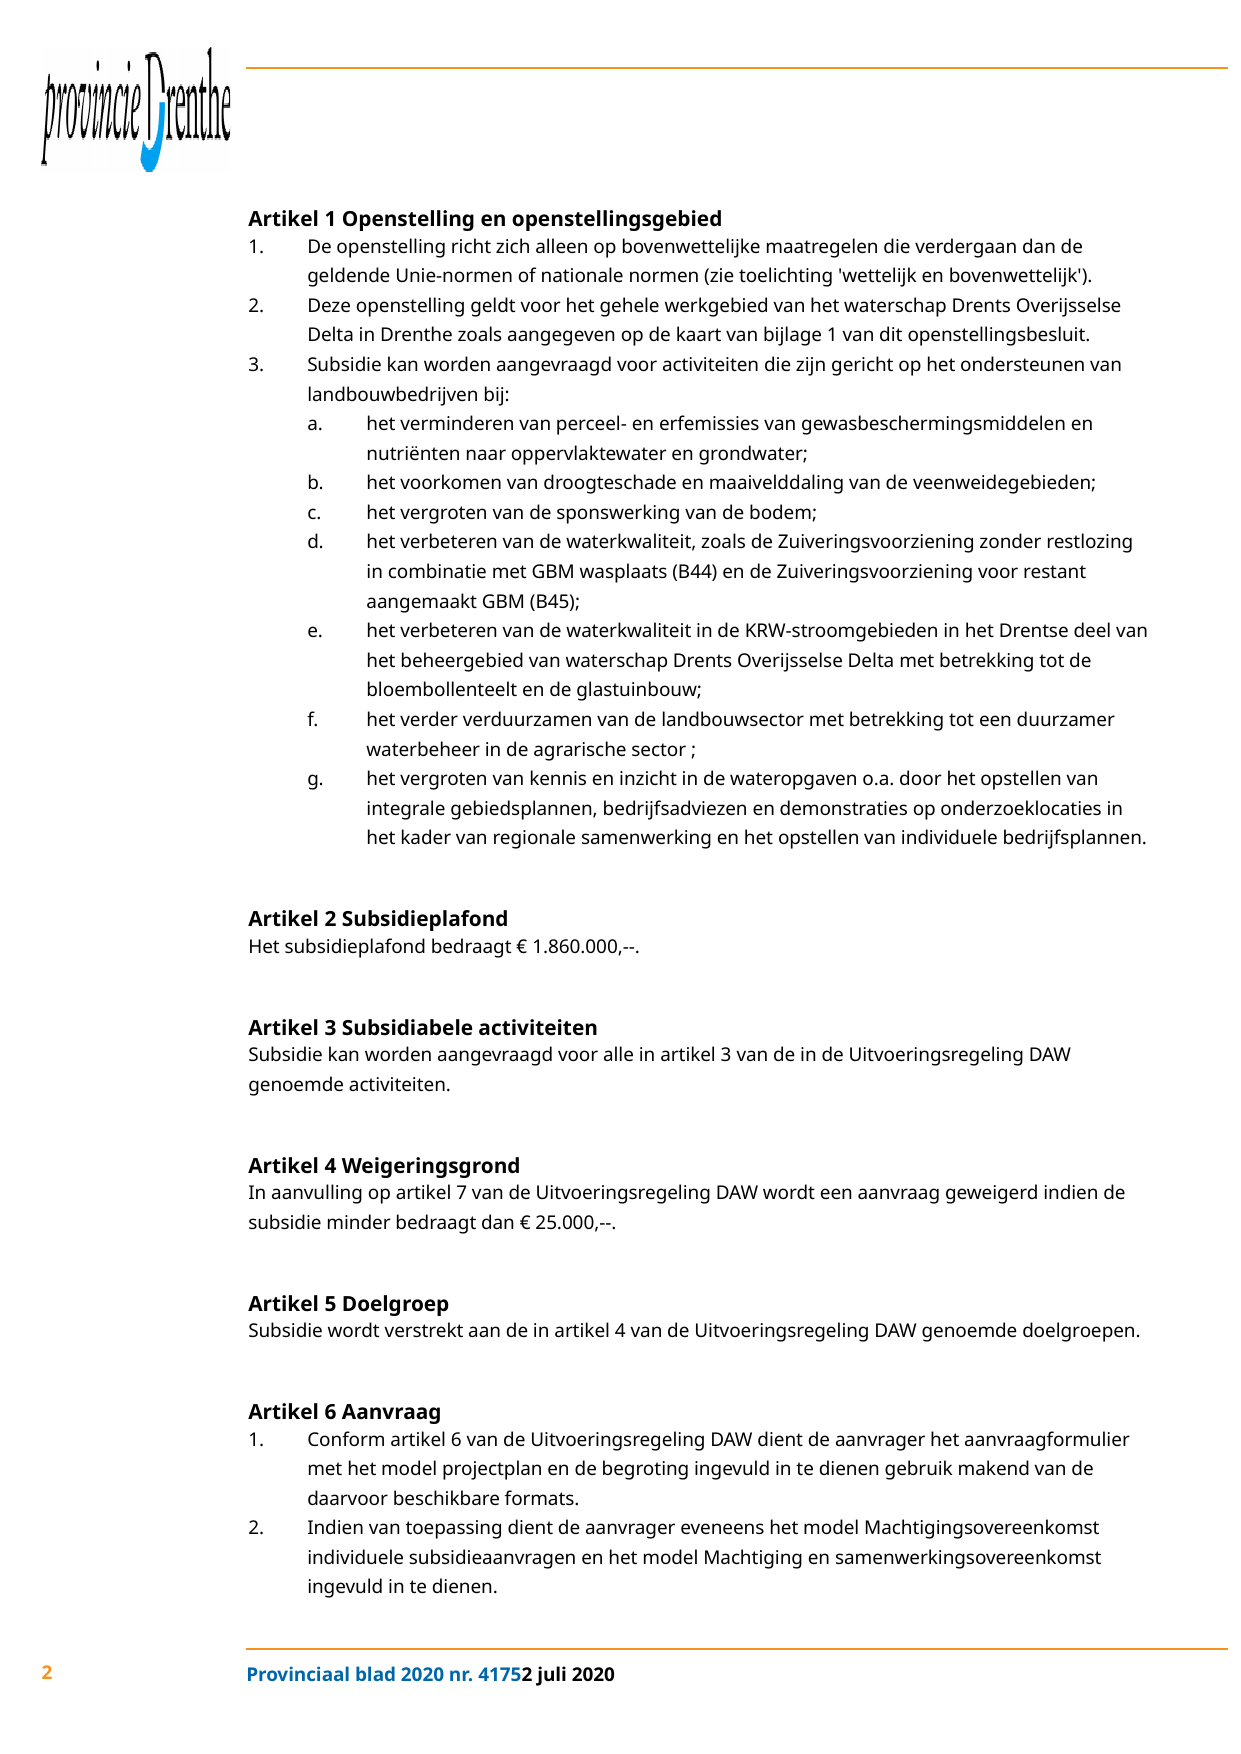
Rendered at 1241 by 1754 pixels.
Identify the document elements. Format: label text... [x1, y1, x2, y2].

list Subsidie kan worden aangevraagd voor activiteiten die zijn gericht op het ondersteunen van landbouwbedrijven bij: [248, 351, 1152, 406]
text Artikel 2 Subsidieplafond [248, 904, 1152, 933]
text Subsidie kan worden aangevraagd voor alle in artikel 3 van de in de Uitvoeringsregeling DAW genoemde activiteiten. [248, 1041, 1152, 1097]
text Artikel 6 Aanvraag [248, 1397, 1152, 1426]
text Artikel 1 Openstelling en openstellingsgebied [248, 204, 1152, 233]
text Subsidie wordt verstrekt aan de in artikel 4 van de Uitvoeringsregeling DAW genoemde doelgroepen. [248, 1317, 1152, 1343]
text Artikel 5 Doelgroep [248, 1289, 1152, 1317]
list Conform artikel 6 van de Uitvoeringsregeling DAW dient de aanvrager het aanvraagformulier met het model projectplan en de begroting ingevuld in te dienen gebruik makend van de daarvoor beschikbare formats. [248, 1426, 1152, 1511]
list het verminderen van perceel- en erfemissies van gewasbeschermingsmiddelen en nutriënten naar oppervlaktewater en grondwater; [307, 410, 1152, 466]
picture [41, 47, 231, 172]
list Indien van toepassing dient de aanvrager eveneens het model Machtigingsovereenkomst individuele subsidieaanvragen en het model Machtiging en samenwerkingsovereenkomst ingevuld in te dienen. [248, 1514, 1152, 1599]
text Artikel 4 Weigeringsgrond [248, 1151, 1152, 1179]
text Het subsidieplafond bedraagt € 1.860.000,--. [248, 933, 1152, 959]
list het verbeteren van de waterkwaliteit, zoals de Zuiveringsvoorziening zonder restlozing in combinatie met GBM wasplaats (B44) en de Zuiveringsvoorziening voor restant aangemaakt GBM (B45); [307, 529, 1152, 613]
list De openstelling richt zich alleen op bovenwettelijke maatregelen die verdergaan dan de geldende Unie-normen of nationale normen (zie toelichting 'wettelijk en bovenwettelijk'). [248, 233, 1152, 288]
list het verder verduurzamen van de landbouwsector met betrekking tot een duurzamer waterbeheer in de agrarische sector ; [307, 706, 1152, 761]
list het voorkomen van droogteschade en maaivelddaling van de veenweidegebieden; [307, 469, 1152, 495]
list het vergroten van de sponswerking van de bodem; [307, 499, 1152, 525]
text Artikel 3 Subsidiabele activiteiten [248, 1013, 1152, 1041]
list het vergroten van kennis en inzicht in de wateropgaven o.a. door het opstellen van integrale gebiedsplannen, bedrijfsadviezen en demonstraties op onderzoeklocaties in het kader van regionale samenwerking en het opstellen van individuele bedrijfsplannen. [307, 765, 1152, 850]
text In aanvulling op artikel 7 van de Uitvoeringsregeling DAW wordt een aanvraag geweigerd indien de subsidie minder bedraagt dan € 25.000,--. [248, 1179, 1152, 1235]
list het verbeteren van de waterkwaliteit in de KRW-stroomgebieden in het Drentse deel van het beheergebied van waterschap Drents Overijsselse Delta met betrekking tot de bloembollenteelt en de glastuinbouw; [307, 617, 1152, 702]
list Deze openstelling geldt voor het gehele werkgebied van het waterschap Drents Overijsselse Delta in Drenthe zoals aangegeven op de kaart van bijlage 1 van dit openstellingsbesluit. [248, 292, 1152, 347]
